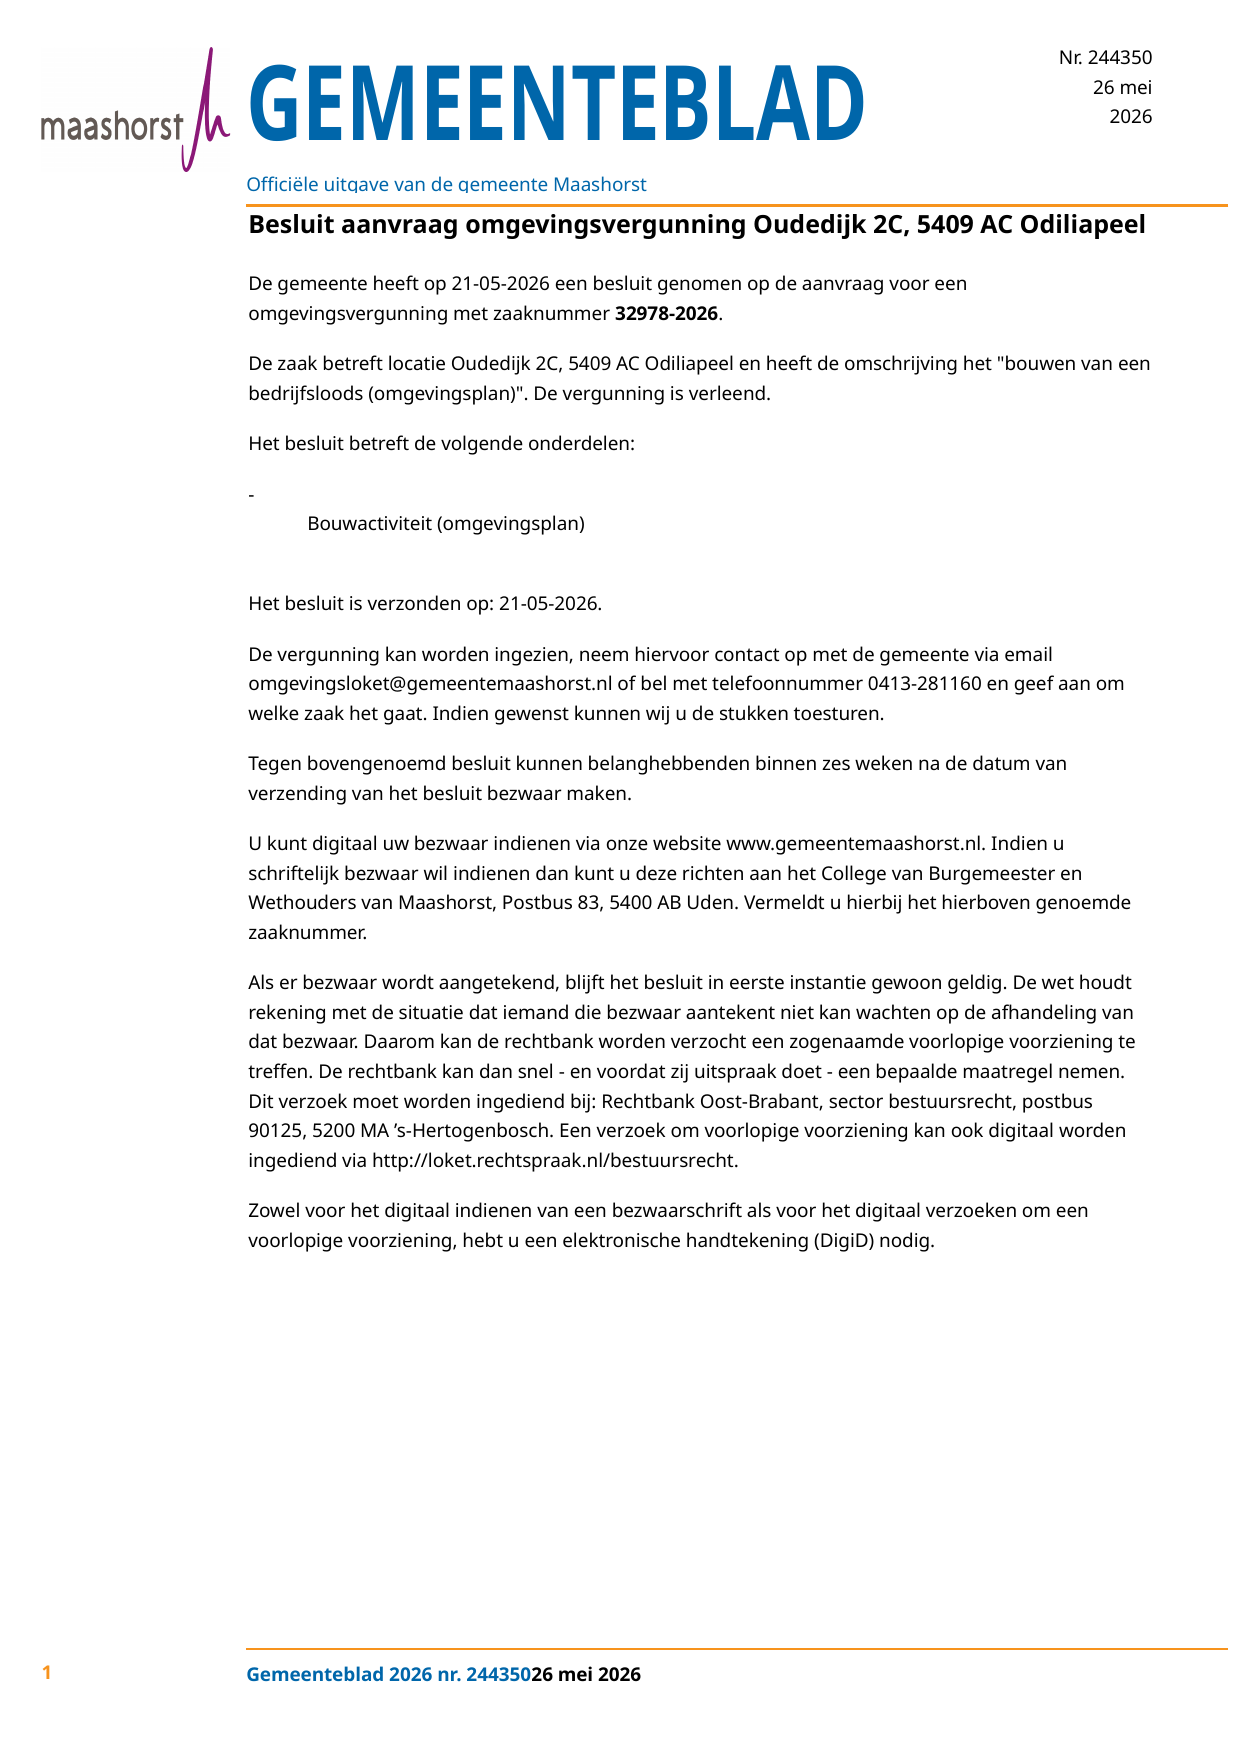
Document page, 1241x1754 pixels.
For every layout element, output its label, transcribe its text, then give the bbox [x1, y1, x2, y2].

list Bouwactiviteit (omgevingsplan) [248, 510, 1152, 536]
text Het besluit is verzonden op: 21-05-2026. [248, 590, 1152, 616]
text Besluit aanvraag omgevingsvergunning Oudedijk 2C, 5409 AC Odiliapeel [248, 207, 1152, 241]
text Als er bezwaar wordt aangetekend, blijft het besluit in eerste instantie gewoon geldig. De wet houdt rekening met de situatie dat iemand die bezwaar aantekent niet kan wachten op de afhandeling van dat bezwaar. Daarom kan de rechtbank worden verzocht een zogenaamde voorlopige voorziening te treffen. De rechtbank kan dan snel - en voordat zij uitspraak doet - een bepaalde maatregel nemen. Dit verzoek moet worden ingediend bij: Rechtbank Oost-Brabant, sector bestuursrecht, postbus 90125, 5200 MA ’s-Hertogenbosch. Een verzoek om voorlopige voorziening kan ook digitaal worden ingediend via http://loket.rechtspraak.nl/bestuursrecht. [248, 969, 1152, 1173]
text De gemeente heeft op 21-05-2026 een besluit genomen op de aanvraag voor een omgevingsvergunning met zaaknummer 32978-2026. [248, 270, 1152, 326]
text Tegen bovengenoemd besluit kunnen belanghebbenden binnen zes weken na de datum van verzending van het besluit bezwaar maken. [248, 750, 1152, 806]
picture [41, 47, 231, 172]
text Het besluit betreft de volgende onderdelen: [248, 430, 1152, 456]
text Zowel voor het digitaal indienen van een bezwaarschrift als voor het digitaal verzoeken om een voorlopige voorziening, hebt u een elektronische handtekening (DigiD) nodig. [248, 1197, 1152, 1253]
text U kunt digitaal uw bezwaar indienen via onze website www.gemeentemaashorst.nl. Indien u schriftelijk bezwaar wil indienen dan kunt u deze richten aan het College van Burgemeester en Wethouders van Maashorst, Postbus 83, 5400 AB Uden. Vermeldt u hierbij het hierboven genoemde zaaknummer. [248, 830, 1152, 945]
text De vergunning kan worden ingezien, neem hiervoor contact op met de gemeente via email omgevingsloket@gemeentemaashorst.nl of bel met telefoonnummer 0413-281160 en geef aan om welke zaak het gaat. Indien gewenst kunnen wij u de stukken toesturen. [248, 641, 1152, 726]
text De zaak betreft locatie Oudedijk 2C, 5409 AC Odiliapeel en heeft de omschrijving het "bouwen van een bedrijfsloods (omgevingsplan)". De vergunning is verleend. [248, 350, 1152, 406]
